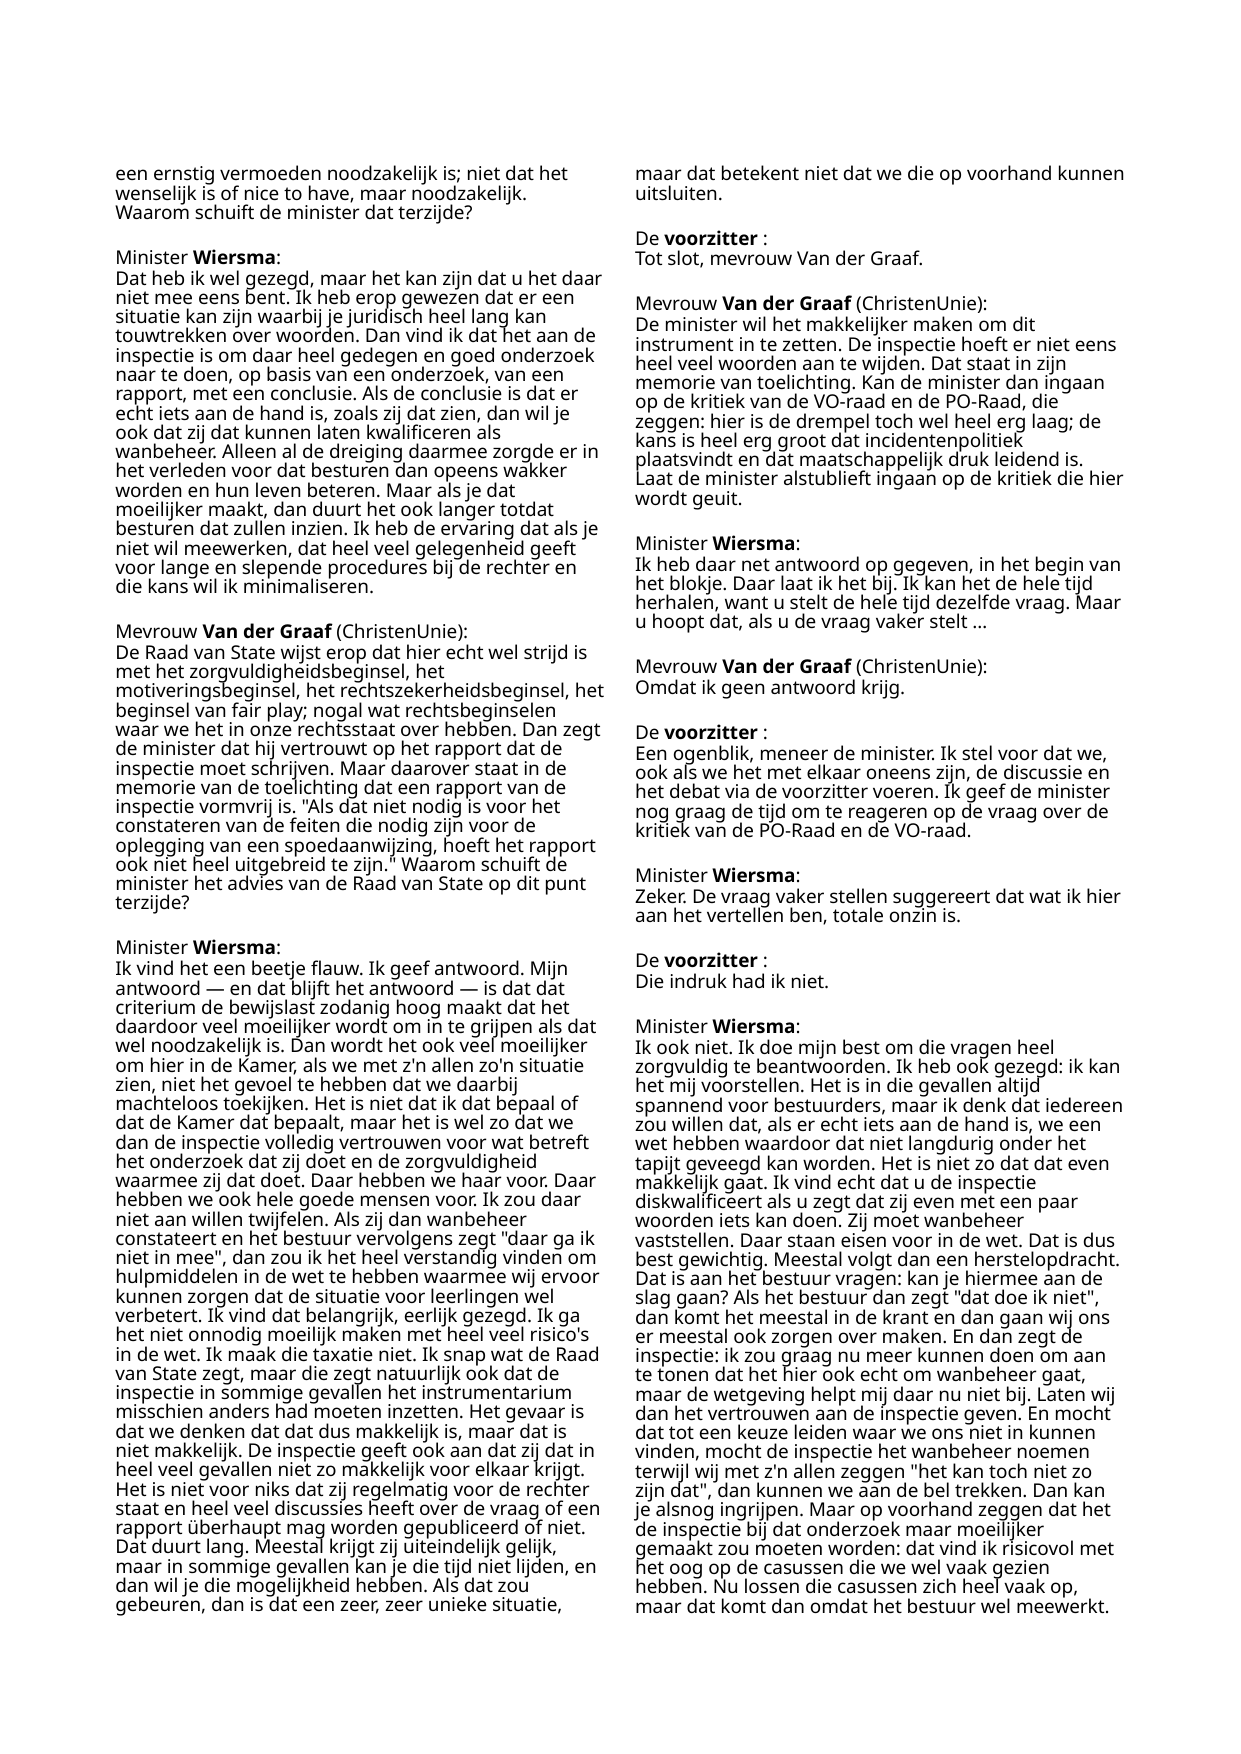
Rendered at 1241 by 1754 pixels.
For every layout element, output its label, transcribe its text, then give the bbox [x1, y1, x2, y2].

text maar dat betekent niet dat we die op voorhand kunnen uitsluiten. [635, 165, 1125, 204]
text De minister wil het makkelijker maken om dit instrument in te zetten. De inspectie hoeft er niet eens heel veel woorden aan te wijden. Dat staat in zijn memorie van toelichting. Kan de minister dan ingaan op de kritiek van de VO-raad en de PO-Raad, die zeggen: hier is de drempel toch wel heel erg laag; de kans is heel erg groot dat incidentenpolitiek plaatsvindt en dat maatschappelijk druk leidend is. Laat de minister alstublieft ingaan op de kritiek die hier wordt geuit. [635, 316, 1125, 509]
text De Raad van State wijst erop dat hier echt wel strijd is met het zorgvuldigheidsbeginsel, het motiveringsbeginsel, het rechtszekerheidsbeginsel, het beginsel van fair play; nogal wat rechtsbeginselen waar we het in onze rechtsstaat over hebben. Dan zegt de minister dat hij vertrouwt op het rapport dat de inspectie moet schrijven. Maar daarover staat in de memorie van de toelichting dat een rapport van de inspectie vormvrij is. "Als dat niet nodig is voor het constateren van de feiten die nodig zijn voor de oplegging van een spoedaanwijzing, hoeft het rapport ook niet heel uitgebreid te zijn." Waarom schuift de minister het advies van de Raad van State op dit punt terzijde? [115, 644, 605, 914]
text Mevrouw Van der Graaf (ChristenUnie): [635, 291, 1125, 316]
text De voorzitter : [635, 225, 1125, 250]
text Minister Wiersma: [635, 862, 1125, 888]
text Dat heb ik wel gezegd, maar het kan zijn dat u het daar niet mee eens bent. Ik heb erop gewezen dat er een situatie kan zijn waarbij je juridisch heel lang kan touwtrekken over woorden. Dan vind ik dat het aan de inspectie is om daar heel gedegen en goed onderzoek naar te doen, op basis van een onderzoek, van een rapport, met een conclusie. Als de conclusie is dat er echt iets aan de hand is, zoals zij dat zien, dan wil je ook dat zij dat kunnen laten kwalificeren als wanbeheer. Alleen al de dreiging daarmee zorgde er in het verleden voor dat besturen dan opeens wakker worden en hun leven beteren. Maar als je dat moeilijker maakt, dan duurt het ook langer totdat besturen dat zullen inzien. Ik heb de ervaring dat als je niet wil meewerken, dat heel veel gelegenheid geeft voor lange en slepende procedures bij de rechter en die kans wil ik minimaliseren. [115, 270, 605, 597]
text Minister Wiersma: [115, 244, 605, 270]
text Tot slot, mevrouw Van der Graaf. [635, 250, 1125, 270]
text Minister Wiersma: [115, 934, 605, 960]
text Omdat ik geen antwoord krijg. [635, 679, 1125, 698]
text Een ogenblik, meneer de minister. Ik stel voor dat we, ook als we het met elkaar oneens zijn, de discussie en het debat via de voorzitter voeren. Ik geef de minister nog graag de tijd om te reageren op de vraag over de kritiek van de PO-Raad en de VO-raad. [635, 745, 1125, 841]
text Minister Wiersma: [635, 1013, 1125, 1039]
text een ernstig vermoeden noodzakelijk is; niet dat het wenselijk is of nice to have, maar noodzakelijk. Waarom schuift de minister dat terzijde? [115, 165, 605, 223]
text Mevrouw Van der Graaf (ChristenUnie): [115, 618, 605, 644]
text Zeker. De vraag vaker stellen suggereert dat wat ik hier aan het vertellen ben, totale onzin is. [635, 888, 1125, 926]
text Ik ook niet. Ik doe mijn best om die vragen heel zorgvuldig te beantwoorden. Ik heb ook gezegd: ik kan het mij voorstellen. Het is in die gevallen altijd spannend voor bestuurders, maar ik denk dat iedereen zou willen dat, als er echt iets aan de hand is, we een wet hebben waardoor dat niet langdurig onder het tapijt geveegd kan worden. Het is niet zo dat dat even makkelijk gaat. Ik vind echt dat u de inspectie diskwalificeert als u zegt dat zij even met een paar woorden iets kan doen. Zij moet wanbeheer vaststellen. Daar staan eisen voor in de wet. Dat is dus best gewichtig. Meestal volgt dan een herstelopdracht. Dat is aan het bestuur vragen: kan je hiermee aan de slag gaan? Als het bestuur dan zegt "dat doe ik niet", dan komt het meestal in de krant en dan gaan wij ons er meestal ook zorgen over maken. En dan zegt de inspectie: ik zou graag nu meer kunnen doen om aan te tonen dat het hier ook echt om wanbeheer gaat, maar de wetgeving helpt mij daar nu niet bij. Laten wij dan het vertrouwen aan de inspectie geven. En mocht dat tot een keuze leiden waar we ons niet in kunnen vinden, mocht de inspectie het wanbeheer noemen terwijl wij met z'n allen zeggen "het kan toch niet zo zijn dat", dan kunnen we aan de bel trekken. Dan kan je alsnog ingrijpen. Maar op voorhand zeggen dat het de inspectie bij dat onderzoek maar moeilijker gemaakt zou moeten worden: dat vind ik risicovol met het oog op de casussen die we wel vaak gezien hebben. Nu lossen die casussen zich heel vaak op, maar dat komt dan omdat het bestuur wel meewerkt. [635, 1039, 1125, 1617]
text Ik heb daar net antwoord op gegeven, in het begin van het blokje. Daar laat ik het bij. Ik kan het de hele tijd herhalen, want u stelt de hele tijd dezelfde vraag. Maar u hoopt dat, als u de vraag vaker stelt … [635, 556, 1125, 633]
text Ik vind het een beetje flauw. Ik geef antwoord. Mijn antwoord — en dat blijft het antwoord — is dat dat criterium de bewijslast zodanig hoog maakt dat het daardoor veel moeilijker wordt om in te grijpen als dat wel noodzakelijk is. Dan wordt het ook veel moeilijker om hier in de Kamer, als we met z'n allen zo'n situatie zien, niet het gevoel te hebben dat we daarbij machteloos toekijken. Het is niet dat ik dat bepaal of dat de Kamer dat bepaalt, maar het is wel zo dat we dan de inspectie volledig vertrouwen voor wat betreft het onderzoek dat zij doet en de zorgvuldigheid waarmee zij dat doet. Daar hebben we haar voor. Daar hebben we ook hele goede mensen voor. Ik zou daar niet aan willen twijfelen. Als zij dan wanbeheer constateert en het bestuur vervolgens zegt "daar ga ik niet in mee", dan zou ik het heel verstandig vinden om hulpmiddelen in de wet te hebben waarmee wij ervoor kunnen zorgen dat de situatie voor leerlingen wel verbetert. Ik vind dat belangrijk, eerlijk gezegd. Ik ga het niet onnodig moeilijk maken met heel veel risico's in de wet. Ik maak die taxatie niet. Ik snap wat de Raad van State zegt, maar die zegt natuurlijk ook dat de inspectie in sommige gevallen het instrumentarium misschien anders had moeten inzetten. Het gevaar is dat we denken dat dat dus makkelijk is, maar dat is niet makkelijk. De inspectie geeft ook aan dat zij dat in heel veel gevallen niet zo makkelijk voor elkaar krijgt. Het is niet voor niks dat zij regelmatig voor de rechter staat en heel veel discussies heeft over de vraag of een rapport überhaupt mag worden gepubliceerd of niet. Dat duurt lang. Meestal krijgt zij uiteindelijk gelijk, maar in sommige gevallen kan je die tijd niet lijden, en dan wil je die mogelijkheid hebben. Als dat zou gebeuren, dan is dat een zeer, zeer unieke situatie, [115, 960, 605, 1615]
text Minister Wiersma: [635, 530, 1125, 556]
text De voorzitter : [635, 719, 1125, 745]
text Mevrouw Van der Graaf (ChristenUnie): [635, 653, 1125, 679]
text Die indruk had ik niet. [635, 973, 1125, 992]
text De voorzitter : [635, 947, 1125, 973]
